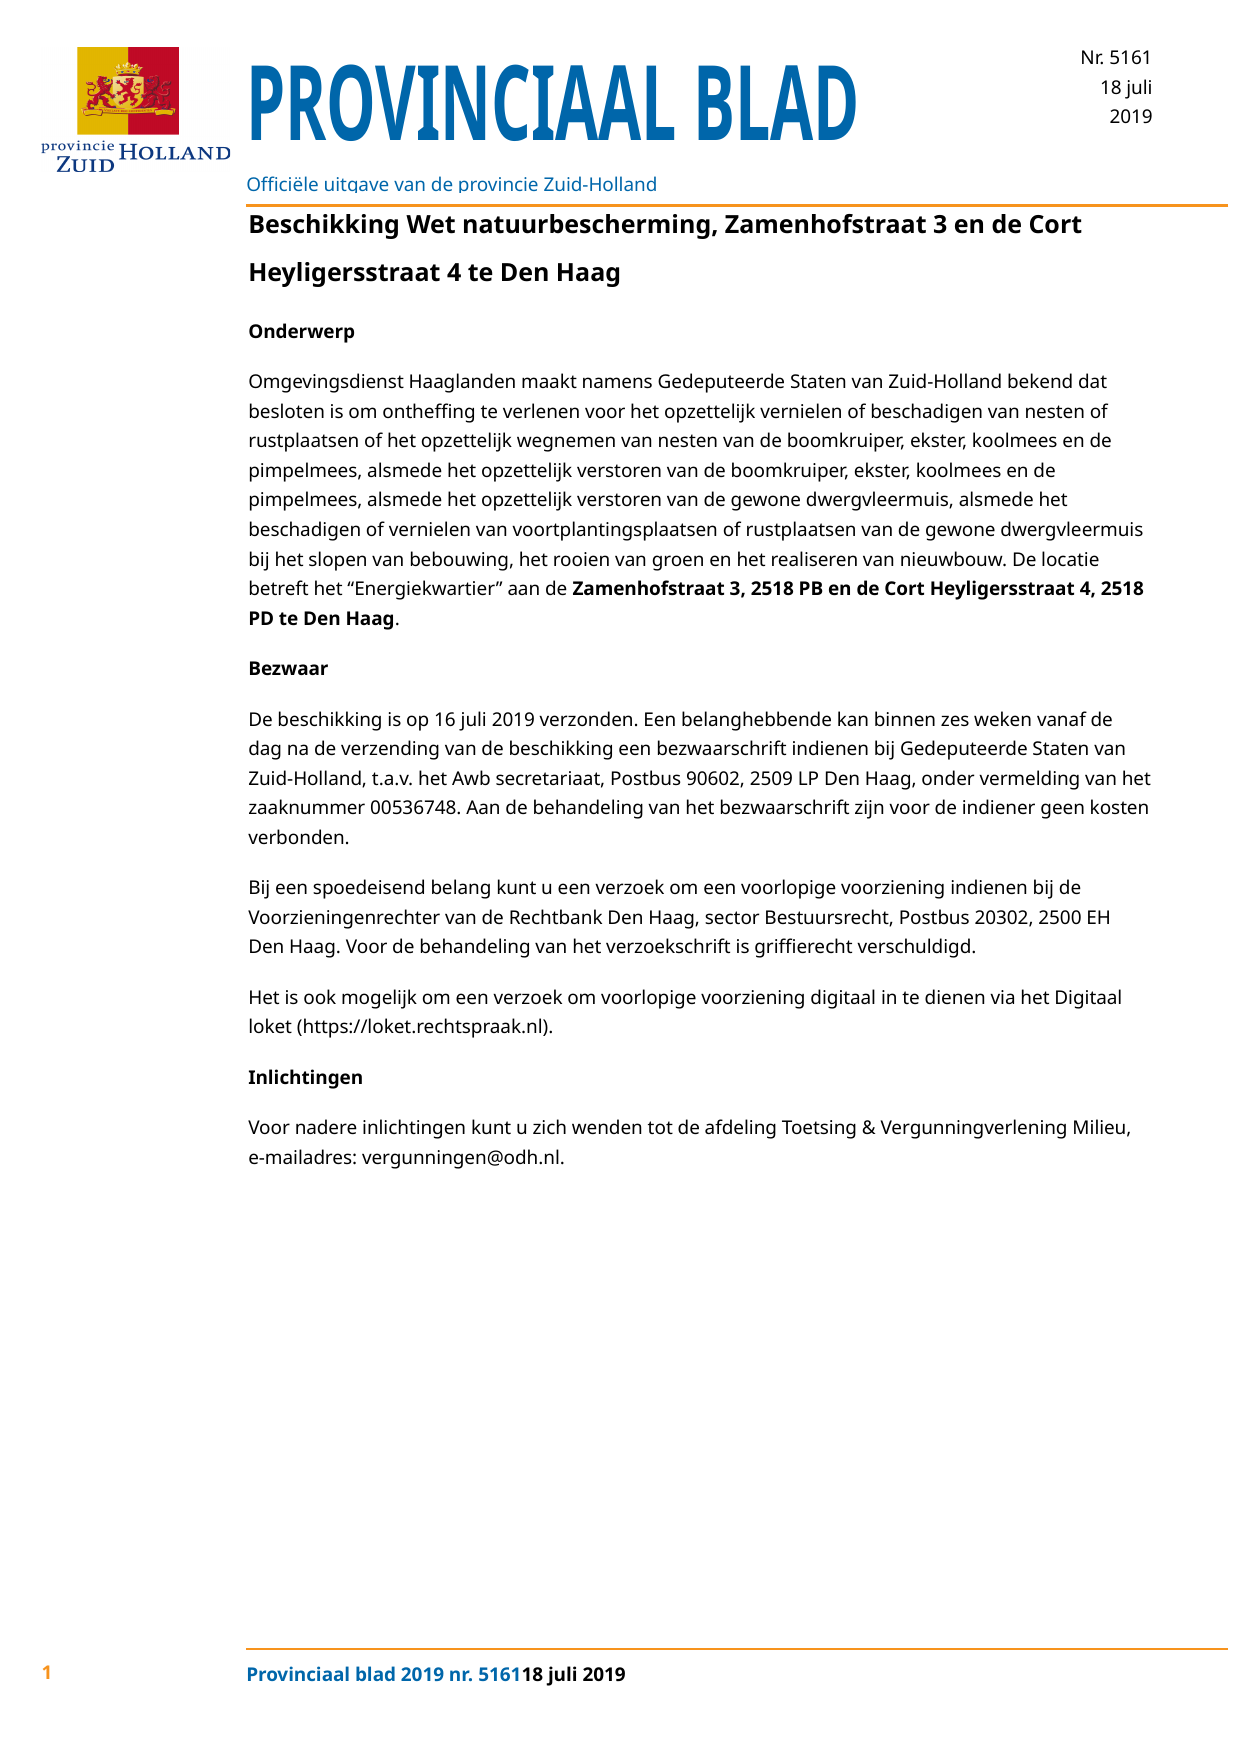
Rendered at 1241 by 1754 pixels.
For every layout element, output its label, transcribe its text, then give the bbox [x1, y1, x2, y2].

text Bij een spoedeisend belang kunt u een verzoek om een voorlopige voorziening indienen bij de Voorzieningenrechter van de Rechtbank Den Haag, sector Bestuursrecht, Postbus 20302, 2500 EH Den Haag. Voor de behandeling van het verzoekschrift is griffierecht verschuldigd. [248, 874, 1152, 959]
text Onderwerp [248, 318, 1152, 344]
text Bezwaar [248, 655, 1152, 681]
text De beschikking is op 16 juli 2019 verzonden. Een belanghebbende kan binnen zes weken vanaf de dag na de verzending van de beschikking een bezwaarschrift indienen bij Gedeputeerde Staten van Zuid-Holland, t.a.v. het Awb secretariaat, Postbus 90602, 2509 LP Den Haag, onder vermelding van het zaaknummer 00536748. Aan de behandeling van het bezwaarschrift zijn voor de indiener geen kosten verbonden. [248, 706, 1152, 850]
text Beschikking Wet natuurbescherming, Zamenhofstraat 3 en de Cort Heyligersstraat 4 te Den Haag [248, 207, 1152, 288]
text Voor nadere inlichtingen kunt u zich wenden tot de afdeling Toetsing & Vergunningverlening Milieu, e-mailadres: vergunningen@odh.nl. [248, 1114, 1152, 1170]
text Omgevingsdienst Haaglanden maakt namens Gedeputeerde Staten van Zuid-Holland bekend dat besloten is om ontheffing te verlenen voor het opzettelijk vernielen of beschadigen van nesten of rustplaatsen of het opzettelijk wegnemen van nesten van de boomkruiper, ekster, koolmees en de pimpelmees, alsmede het opzettelijk verstoren van de boomkruiper, ekster, koolmees en de pimpelmees, alsmede het opzettelijk verstoren van de gewone dwergvleermuis, alsmede het beschadigen of vernielen van voortplantingsplaatsen of rustplaatsen van de gewone dwergvleermuis bij het slopen van bebouwing, het rooien van groen en het realiseren van nieuwbouw. De locatie betreft het “Energiekwartier” aan de Zamenhofstraat 3, 2518 PB en de Cort Heyligersstraat 4, 2518 PD te Den Haag. [248, 368, 1152, 631]
text Inlichtingen [248, 1064, 1152, 1090]
picture [41, 47, 231, 172]
text Het is ook mogelijk om een verzoek om voorlopige voorziening digitaal in te dienen via het Digitaal loket (https://loket.rechtspraak.nl). [248, 984, 1152, 1039]
